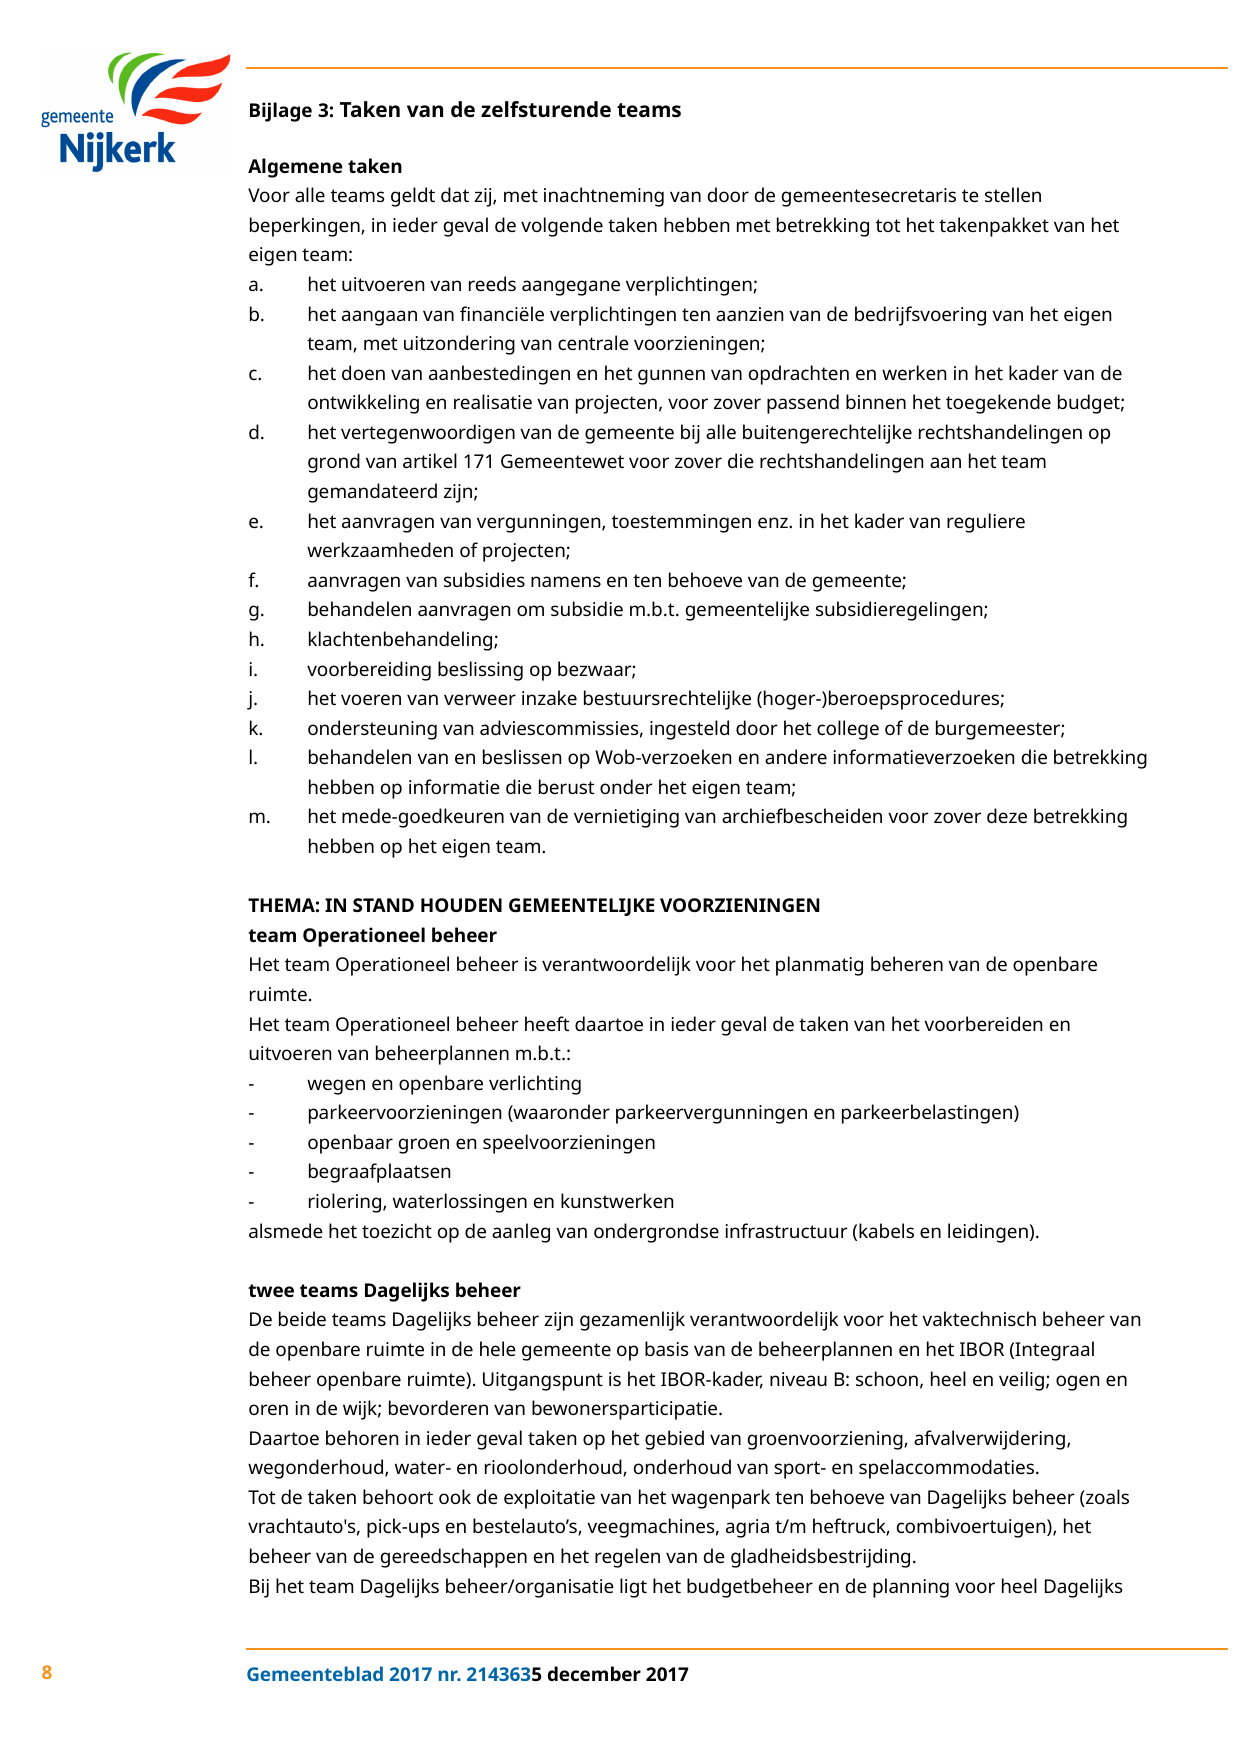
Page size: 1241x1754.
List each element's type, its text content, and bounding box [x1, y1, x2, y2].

text Bij het team Dagelijks beheer/organisatie ligt het budgetbeheer en de planning voor heel Dagelijks [248, 1573, 1152, 1599]
list openbaar groen en speelvoorzieningen [248, 1129, 1152, 1155]
text Daartoe behoren in ieder geval taken op het gebied van groenvoorziening, afvalverwijdering, wegonderhoud, water- en rioolonderhoud, onderhoud van sport- en spelaccommodaties. [248, 1425, 1152, 1480]
text Tot de taken behoort ook de exploitatie van het wagenpark ten behoeve van Dagelijks beheer (zoals vrachtauto's, pick-ups en bestelauto’s, veegmachines, agria t/m heftruck, combivoertuigen), het beheer van de gereedschappen en het regelen van de gladheidsbestrijding. [248, 1484, 1152, 1569]
list begraafplaatsen [248, 1159, 1152, 1184]
list voorbereiding beslissing op bezwaar; [248, 656, 1152, 682]
text alsmede het toezicht op de aanleg van ondergrondse infrastructuur (kabels en leidingen). [248, 1218, 1152, 1244]
text Algemene taken [248, 153, 1152, 179]
text Het team Operationeel beheer heeft daartoe in ieder geval de taken van het voorbereiden en uitvoeren van beheerplannen m.b.t.: [248, 1011, 1152, 1066]
list het aangaan van financiële verplichtingen ten aanzien van de bedrijfsvoering van het eigen team, met uitzondering van centrale voorzieningen; [248, 301, 1152, 356]
list behandelen aanvragen om subsidie m.b.t. gemeentelijke subsidieregelingen; [248, 597, 1152, 622]
list het uitvoeren van reeds aangegane verplichtingen; [248, 271, 1152, 297]
text Bijlage 3: Taken van de zelfsturende teams [248, 95, 1152, 123]
list riolering, waterlossingen en kunstwerken [248, 1188, 1152, 1214]
list wegen en openbare verlichting [248, 1070, 1152, 1096]
text Het team Operationeel beheer is verantwoordelijk voor het planmatig beheren van de openbare ruimte. [248, 952, 1152, 1007]
picture [41, 47, 231, 172]
list ondersteuning van adviescommissies, ingesteld door het college of de burgemeester; [248, 715, 1152, 741]
list het doen van aanbestedingen en het gunnen van opdrachten en werken in het kader van de ontwikkeling en realisatie van projecten, voor zover passend binnen het toegekende budget; [248, 360, 1152, 415]
list behandelen van en beslissen op Wob-verzoeken en andere informatieverzoeken die betrekking hebben op informatie die berust onder het eigen team; [248, 744, 1152, 800]
text Voor alle teams geldt dat zij, met inachtneming van door de gemeentesecretaris te stellen beperkingen, in ieder geval de volgende taken hebben met betrekking tot het takenpakket van het eigen team: [248, 182, 1152, 267]
text THEMA: IN STAND HOUDEN GEMEENTELIJKE VOORZIENINGEN [248, 892, 1152, 918]
list parkeervoorzieningen (waaronder parkeervergunningen en parkeerbelastingen) [248, 1099, 1152, 1125]
text team Operationeel beheer [248, 922, 1152, 948]
list het vertegenwoordigen van de gemeente bij alle buitengerechtelijke rechtshandelingen op grond van artikel 171 Gemeentewet voor zover die rechtshandelingen aan het team gemandateerd zijn; [248, 419, 1152, 504]
list het voeren van verweer inzake bestuursrechtelijke (hoger-)beroepsprocedures; [248, 685, 1152, 711]
list het aanvragen van vergunningen, toestemmingen enz. in het kader van reguliere werkzaamheden of projecten; [248, 508, 1152, 563]
list aanvragen van subsidies namens en ten behoeve van de gemeente; [248, 567, 1152, 593]
text De beide teams Dagelijks beheer zijn gezamenlijk verantwoordelijk voor het vaktechnisch beheer van de openbare ruimte in de hele gemeente op basis van de beheerplannen en het IBOR (Integraal beheer openbare ruimte). Uitgangspunt is het IBOR-kader, niveau B: schoon, heel en veilig; ogen en oren in de wijk; bevorderen van bewonersparticipatie. [248, 1307, 1152, 1421]
list het mede-goedkeuren van de vernietiging van archiefbescheiden voor zover deze betrekking hebben op het eigen team. [248, 804, 1152, 859]
list klachtenbehandeling; [248, 626, 1152, 652]
text twee teams Dagelijks beheer [248, 1277, 1152, 1303]
